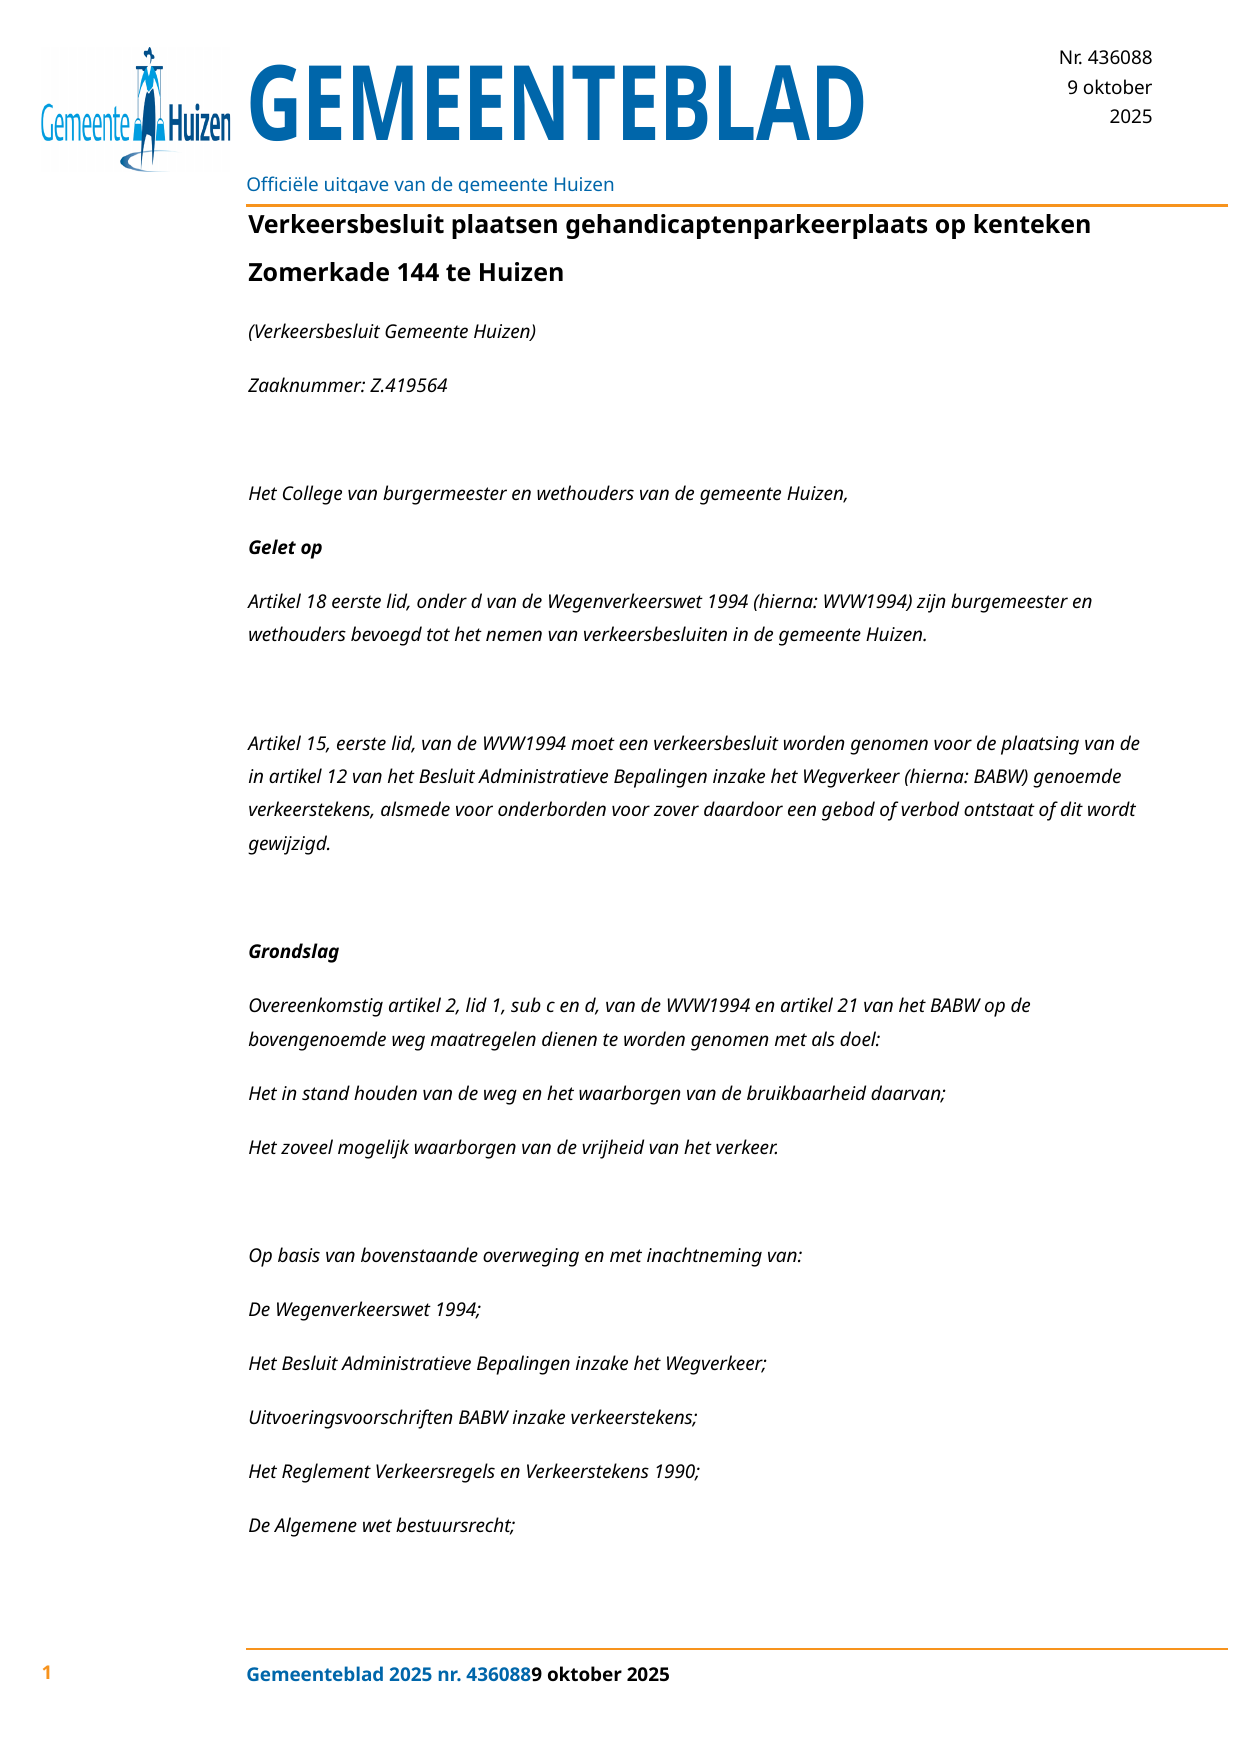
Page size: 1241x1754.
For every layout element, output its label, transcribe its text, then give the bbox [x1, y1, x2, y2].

text Artikel 18 eerste lid, onder d van de Wegenverkeerswet 1994 (hierna: WVW1994) zijn burgemeester en wethouders bevoegd tot het nemen van verkeersbesluiten in de gemeente Huizen. [248, 588, 1152, 647]
text Verkeersbesluit plaatsen gehandicaptenparkeerplaats op kenteken Zomerkade 144 te Huizen [248, 207, 1152, 288]
text Grondslag [248, 938, 1152, 964]
text Het College van burgermeester en wethouders van de gemeente Huizen, [248, 480, 1152, 506]
text De Algemene wet bestuursrecht; [248, 1512, 1152, 1538]
text Overeenkomstig artikel 2, lid 1, sub c en d, van de WVW1994 en artikel 21 van het BABW op de bovengenoemde weg maatregelen dienen te worden genomen met als doel: [248, 992, 1152, 1051]
text Het zoveel mogelijk waarborgen van de vrijheid van het verkeer. [248, 1134, 1152, 1159]
text Uitvoeringsvoorschriften BABW inzake verkeerstekens; [248, 1404, 1152, 1430]
text De Wegenverkeerswet 1994; [248, 1296, 1152, 1322]
text Het in stand houden van de weg en het waarborgen van de bruikbaarheid daarvan; [248, 1080, 1152, 1106]
text (Verkeersbesluit Gemeente Huizen) [248, 318, 1152, 344]
text Het Besluit Administratieve Bepalingen inzake het Wegverkeer; [248, 1350, 1152, 1376]
text Het Reglement Verkeersregels en Verkeerstekens 1990; [248, 1458, 1152, 1484]
text Zaaknummer: Z.419564 [248, 372, 1152, 398]
text Gelet op [248, 534, 1152, 560]
text Artikel 15, eerste lid, van de WVW1994 moet een verkeersbesluit worden genomen voor de plaatsing van de in artikel 12 van het Besluit Administratieve Bepalingen inzake het Wegverkeer (hierna: BABW) genoemde verkeerstekens, alsmede voor onderborden voor zover daardoor een gebod of verbod ontstaat of dit wordt gewijzigd. [248, 730, 1152, 856]
picture [41, 47, 231, 172]
text Op basis van bovenstaande overweging en met inachtneming van: [248, 1242, 1152, 1268]
